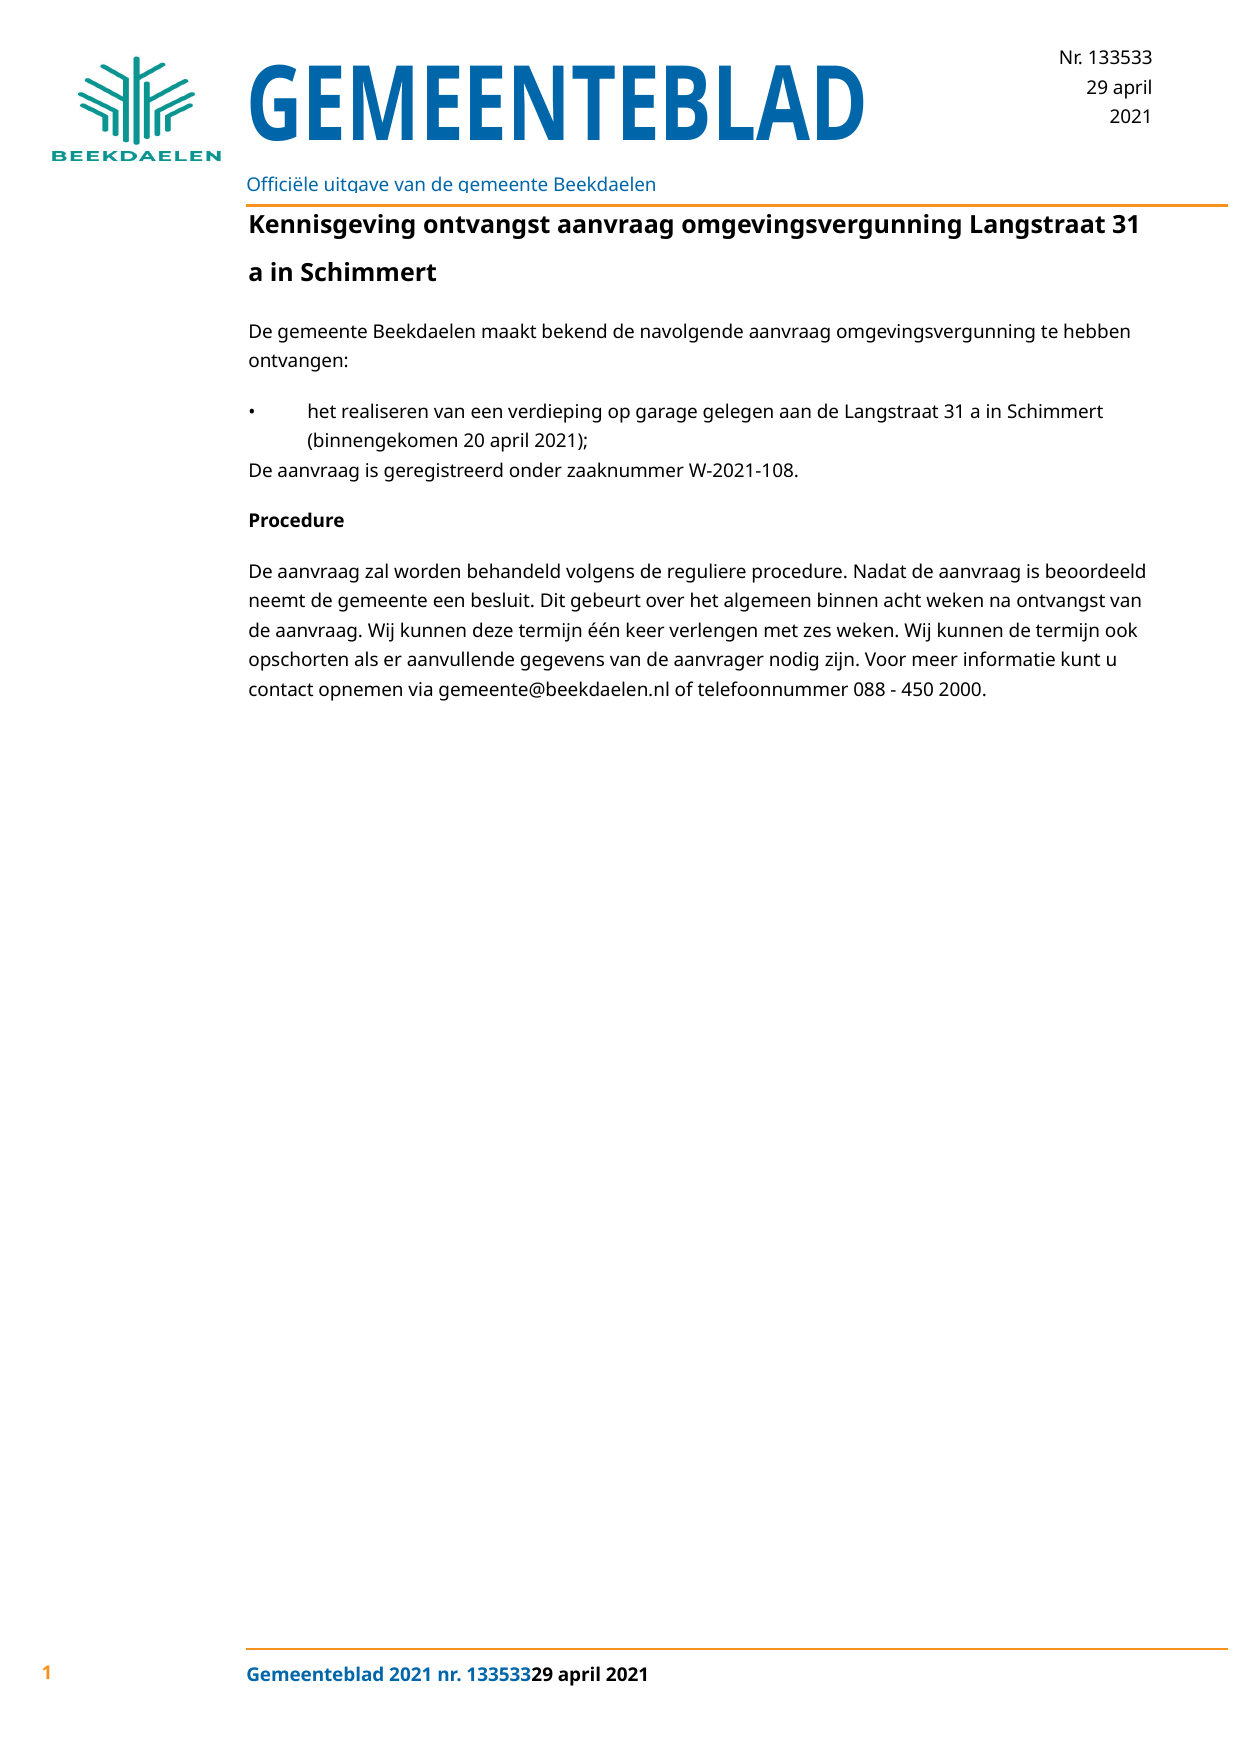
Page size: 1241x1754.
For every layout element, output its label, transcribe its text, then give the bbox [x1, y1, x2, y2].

text De aanvraag is geregistreerd onder zaaknummer W-2021-108. [248, 457, 1152, 483]
list het realiseren van een verdieping op garage gelegen aan de Langstraat 31 a in Schimmert (binnengekomen 20 april 2021); [248, 398, 1152, 453]
text Kennisgeving ontvangst aanvraag omgevingsvergunning Langstraat 31 a in Schimmert [248, 207, 1152, 288]
text Procedure [248, 507, 1152, 533]
text De gemeente Beekdaelen maakt bekend de navolgende aanvraag omgevingsvergunning te hebben ontvangen: [248, 318, 1152, 373]
picture [41, 47, 231, 172]
text De aanvraag zal worden behandeld volgens de reguliere procedure. Nadat de aanvraag is beoordeeld neemt de gemeente een besluit. Dit gebeurt over het algemeen binnen acht weken na ontvangst van de aanvraag. Wij kunnen deze termijn één keer verlengen met zes weken. Wij kunnen de termijn ook opschorten als er aanvullende gegevens van de aanvrager nodig zijn. Voor meer informatie kunt u contact opnemen via gemeente@beekdaelen.nl of telefoonnummer 088 - 450 2000. [248, 558, 1152, 702]
